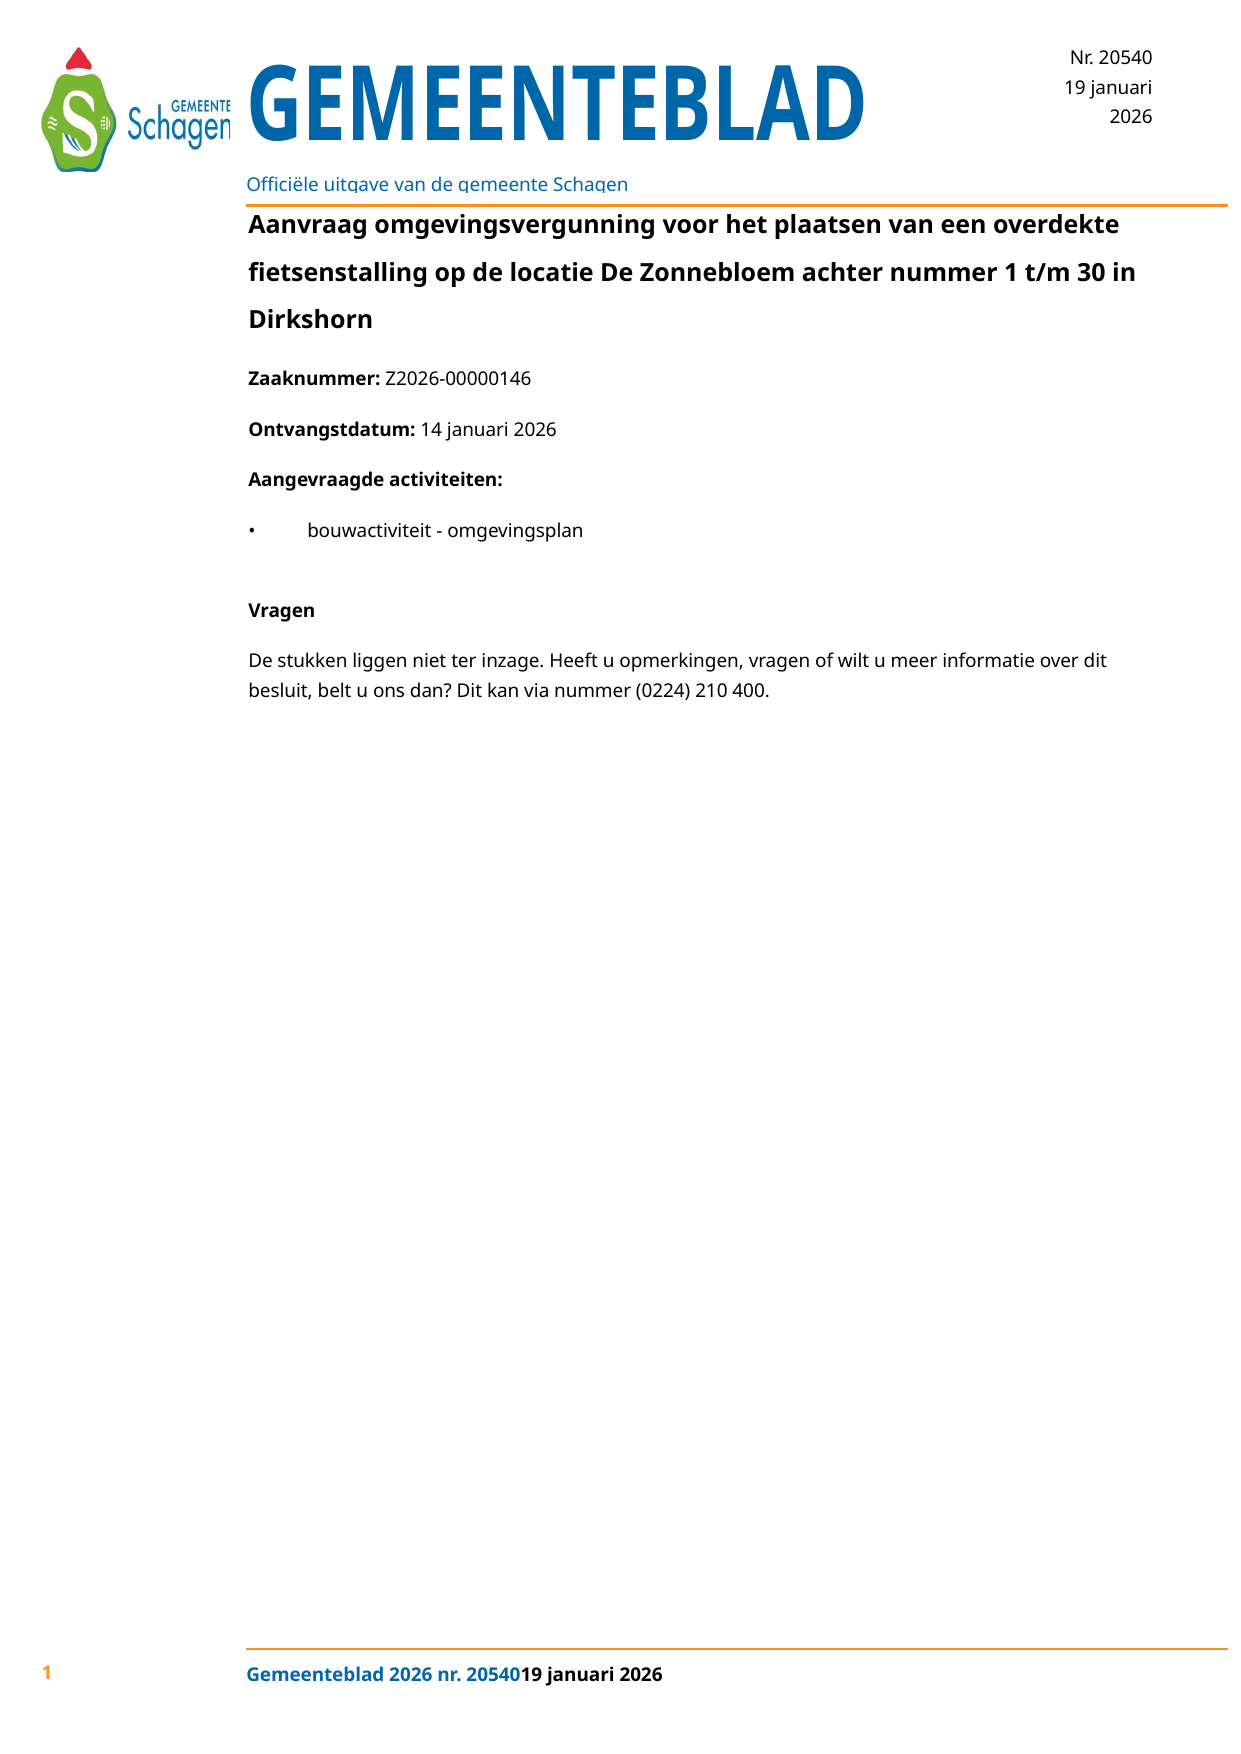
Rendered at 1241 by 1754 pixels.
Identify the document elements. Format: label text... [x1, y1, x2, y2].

text Aanvraag omgevingsvergunning voor het plaatsen van een overdekte fietsenstalling op de locatie De Zonnebloem achter nummer 1 t/m 30 in Dirkshorn [248, 207, 1152, 336]
list bouwactiviteit - omgevingsplan [248, 517, 1152, 542]
text Vragen [248, 597, 1152, 622]
text Zaaknummer: Z2026-00000146 [248, 366, 1152, 391]
text Aangevraagde activiteiten: [248, 466, 1152, 492]
picture [41, 47, 231, 172]
text Ontvangstdatum: 14 januari 2026 [248, 416, 1152, 442]
text De stukken liggen niet ter inzage. Heeft u opmerkingen, vragen of wilt u meer informatie over dit besluit, belt u ons dan? Dit kan via nummer (0224) 210 400. [248, 647, 1152, 702]
